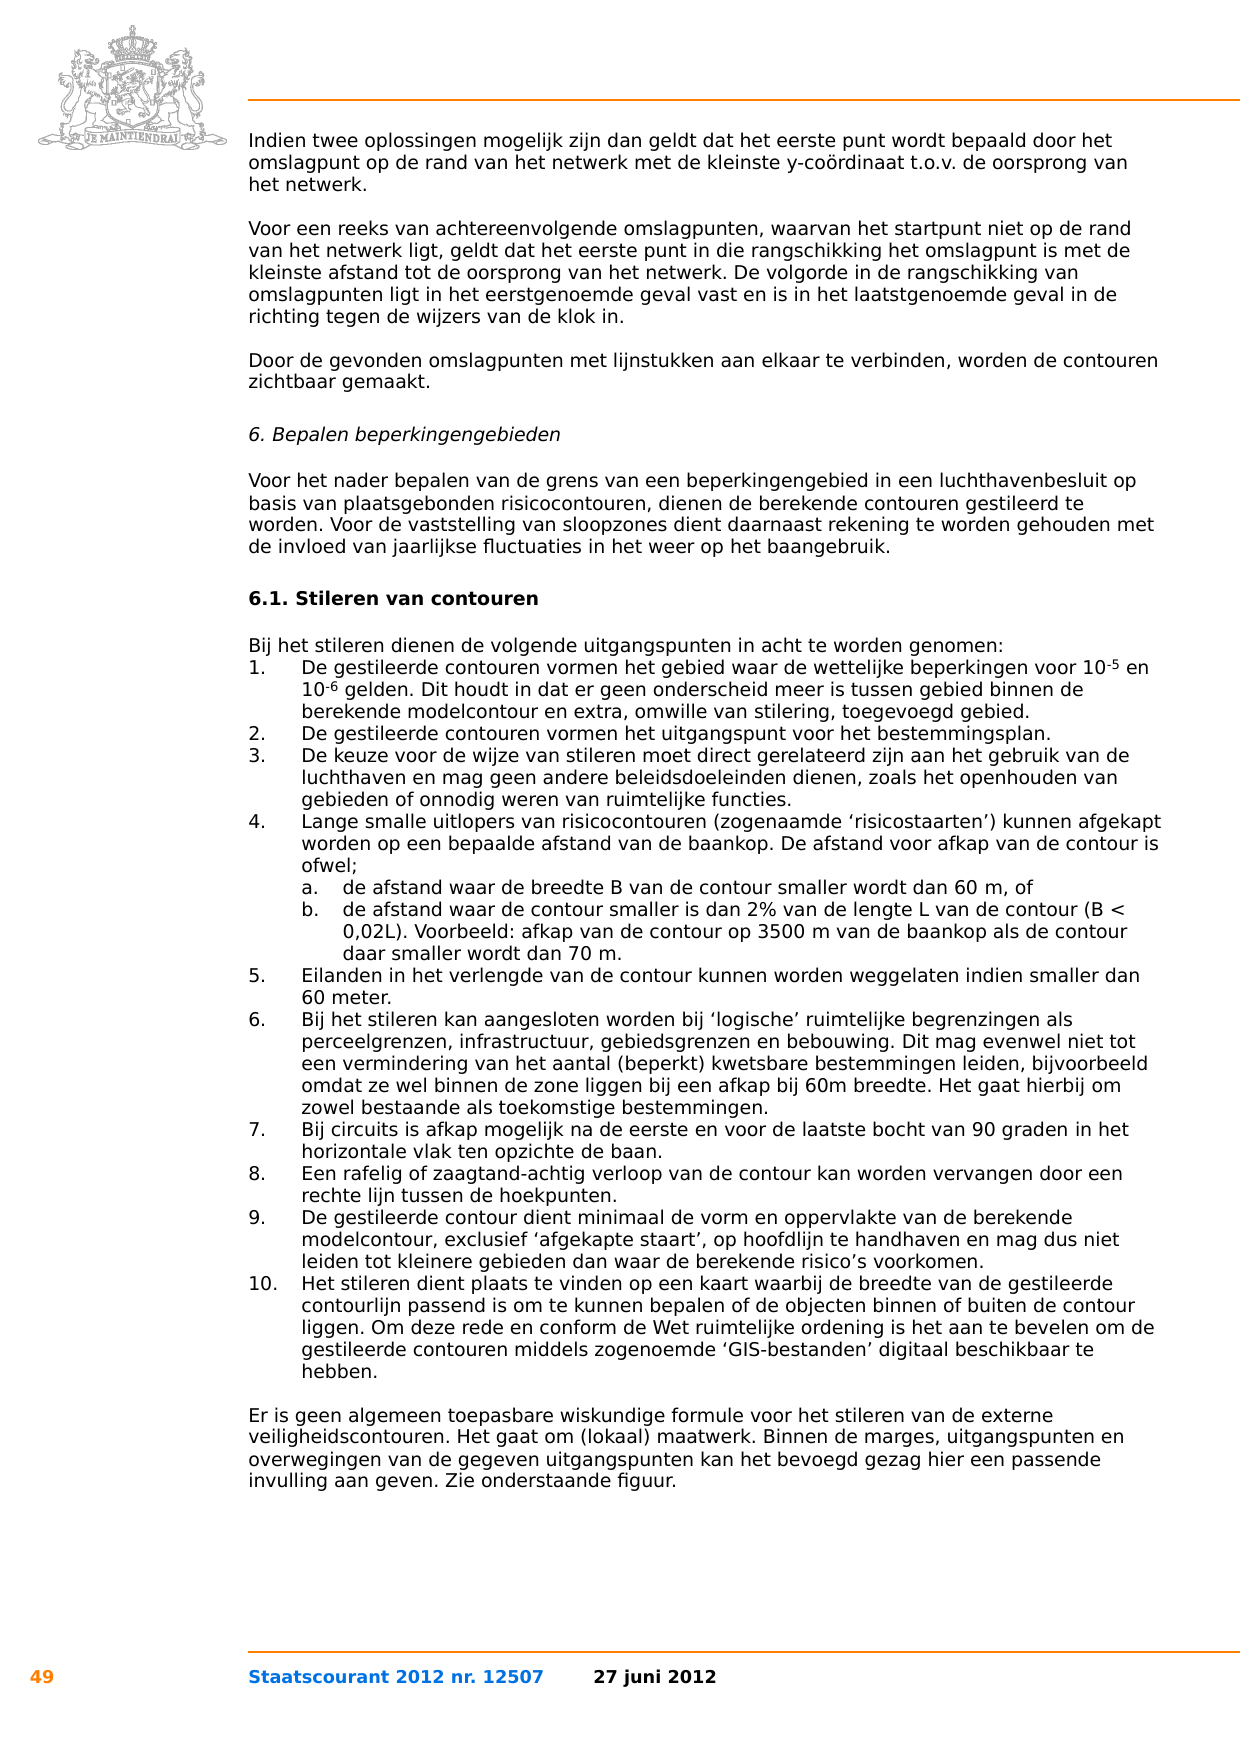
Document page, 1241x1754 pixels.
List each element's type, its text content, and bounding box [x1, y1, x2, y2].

subtitle 6. Bepalen beperkingengebieden [248, 423, 1163, 445]
text Er is geen algemeen toepasbare wiskundige formule voor het stileren van de externe veiligheidscontouren. Het gaat om (lokaal) maatwerk. Binnen de marges, uitgangspunten en overwegingen van de gegeven uitgangspunten kan het bevoegd gezag hier een passende invulling aan geven. Zie onderstaande figuur. [248, 1404, 1163, 1492]
text 7. Bij circuits is afkap mogelijk na de eerste en voor de laatste bocht van 90 graden in het horizontale vlak ten opzichte de baan. [248, 1119, 1163, 1163]
text Voor een reeks van achtereenvolgende omslagpunten, waarvan het startpunt niet op de rand van het netwerk ligt, geldt dat het eerste punt in die rangschikking het omslagpunt is met de kleinste afstand tot de oorsprong van het netwerk. De volgorde in de rangschikking van omslagpunten ligt in het eerstgenoemde geval vast en is in het laatstgenoemde geval in de richting tegen de wijzers van de klok in. [248, 218, 1163, 328]
text Door de gevonden omslagpunten met lijnstukken aan elkaar te verbinden, worden de contouren zichtbaar gemaakt. [248, 349, 1163, 393]
text b. de afstand waar de contour smaller is dan 2% van de lengte L van de contour (B < 0,02L). Voorbeeld: afkap van de contour op 3500 m van de baankop als de contour daar smaller wordt dan 70 m. [301, 899, 1163, 965]
text Voor het nader bepalen van de grens van een beperkingengebied in een luchthavenbesluit op basis van plaatsgebonden risicocontouren, dienen de berekende contouren gestileerd te worden. Voor de vaststelling van sloopzones dient daarnaast rekening te worden gehouden met de invloed van jaarlijkse fluctuaties in het weer op het baangebruik. [248, 470, 1163, 558]
picture [38, 25, 227, 150]
text 3. De keuze voor de wijze van stileren moet direct gerelateerd zijn aan het gebruik van de luchthaven en mag geen andere beleidsdoeleinden dienen, zoals het openhouden van gebieden of onnodig weren van ruimtelijke functies. [248, 745, 1163, 811]
text Indien twee oplossingen mogelijk zijn dan geldt dat het eerste punt wordt bepaald door het omslagpunt op de rand van het netwerk met de kleinste y-coördinaat t.o.v. de oorsprong van het netwerk. [248, 130, 1163, 196]
text 9. De gestileerde contour dient minimaal de vorm en oppervlakte van de berekende modelcontour, exclusief ‘afgekapte staart’, op hoofdlijn te handhaven en mag dus niet leiden tot kleinere gebieden dan waar de berekende risico’s voorkomen. [248, 1207, 1163, 1273]
text 10. Het stileren dient plaats te vinden op een kaart waarbij de breedte van de gestileerde contourlijn passend is om te kunnen bepalen of de objecten binnen of buiten de contour liggen. Om deze rede en conform de Wet ruimtelijke ordening is het aan te bevelen om de gestileerde contouren middels zogenoemde ‘GIS-bestanden’ digitaal beschikbaar te hebben. [248, 1273, 1163, 1383]
subtitle 6.1. Stileren van contouren [248, 588, 1163, 610]
text Bij het stileren dienen de volgende uitgangspunten in acht te worden genomen: [248, 635, 1163, 657]
text 2. De gestileerde contouren vormen het uitgangspunt voor het bestemmingsplan. [248, 723, 1163, 745]
text 5. Eilanden in het verlengde van de contour kunnen worden weggelaten indien smaller dan 60 meter. [248, 965, 1163, 1009]
text 8. Een rafelig of zaagtand-achtig verloop van de contour kan worden vervangen door een rechte lijn tussen de hoekpunten. [248, 1163, 1163, 1207]
text 1. De gestileerde contouren vormen het gebied waar de wettelijke beperkingen voor 10-5 en 10-6 gelden. Dit houdt in dat er geen onderscheid meer is tussen gebied binnen de berekende modelcontour en extra, omwille van stilering, toegevoegd gebied. [248, 657, 1163, 723]
text 4. Lange smalle uitlopers van risicocontouren (zogenaamde ‘risicostaarten’) kunnen afgekapt worden op een bepaalde afstand van de baankop. De afstand voor afkap van de contour is ofwel; [248, 811, 1163, 877]
text a. de afstand waar de breedte B van de contour smaller wordt dan 60 m, of [301, 877, 1163, 899]
text 6. Bij het stileren kan aangesloten worden bij ‘logische’ ruimtelijke begrenzingen als perceelgrenzen, infrastructuur, gebiedsgrenzen en bebouwing. Dit mag evenwel niet tot een vermindering van het aantal (beperkt) kwetsbare bestemmingen leiden, bijvoorbeeld omdat ze wel binnen de zone liggen bij een afkap bij 60m breedte. Het gaat hierbij om zowel bestaande als toekomstige bestemmingen. [248, 1009, 1163, 1119]
